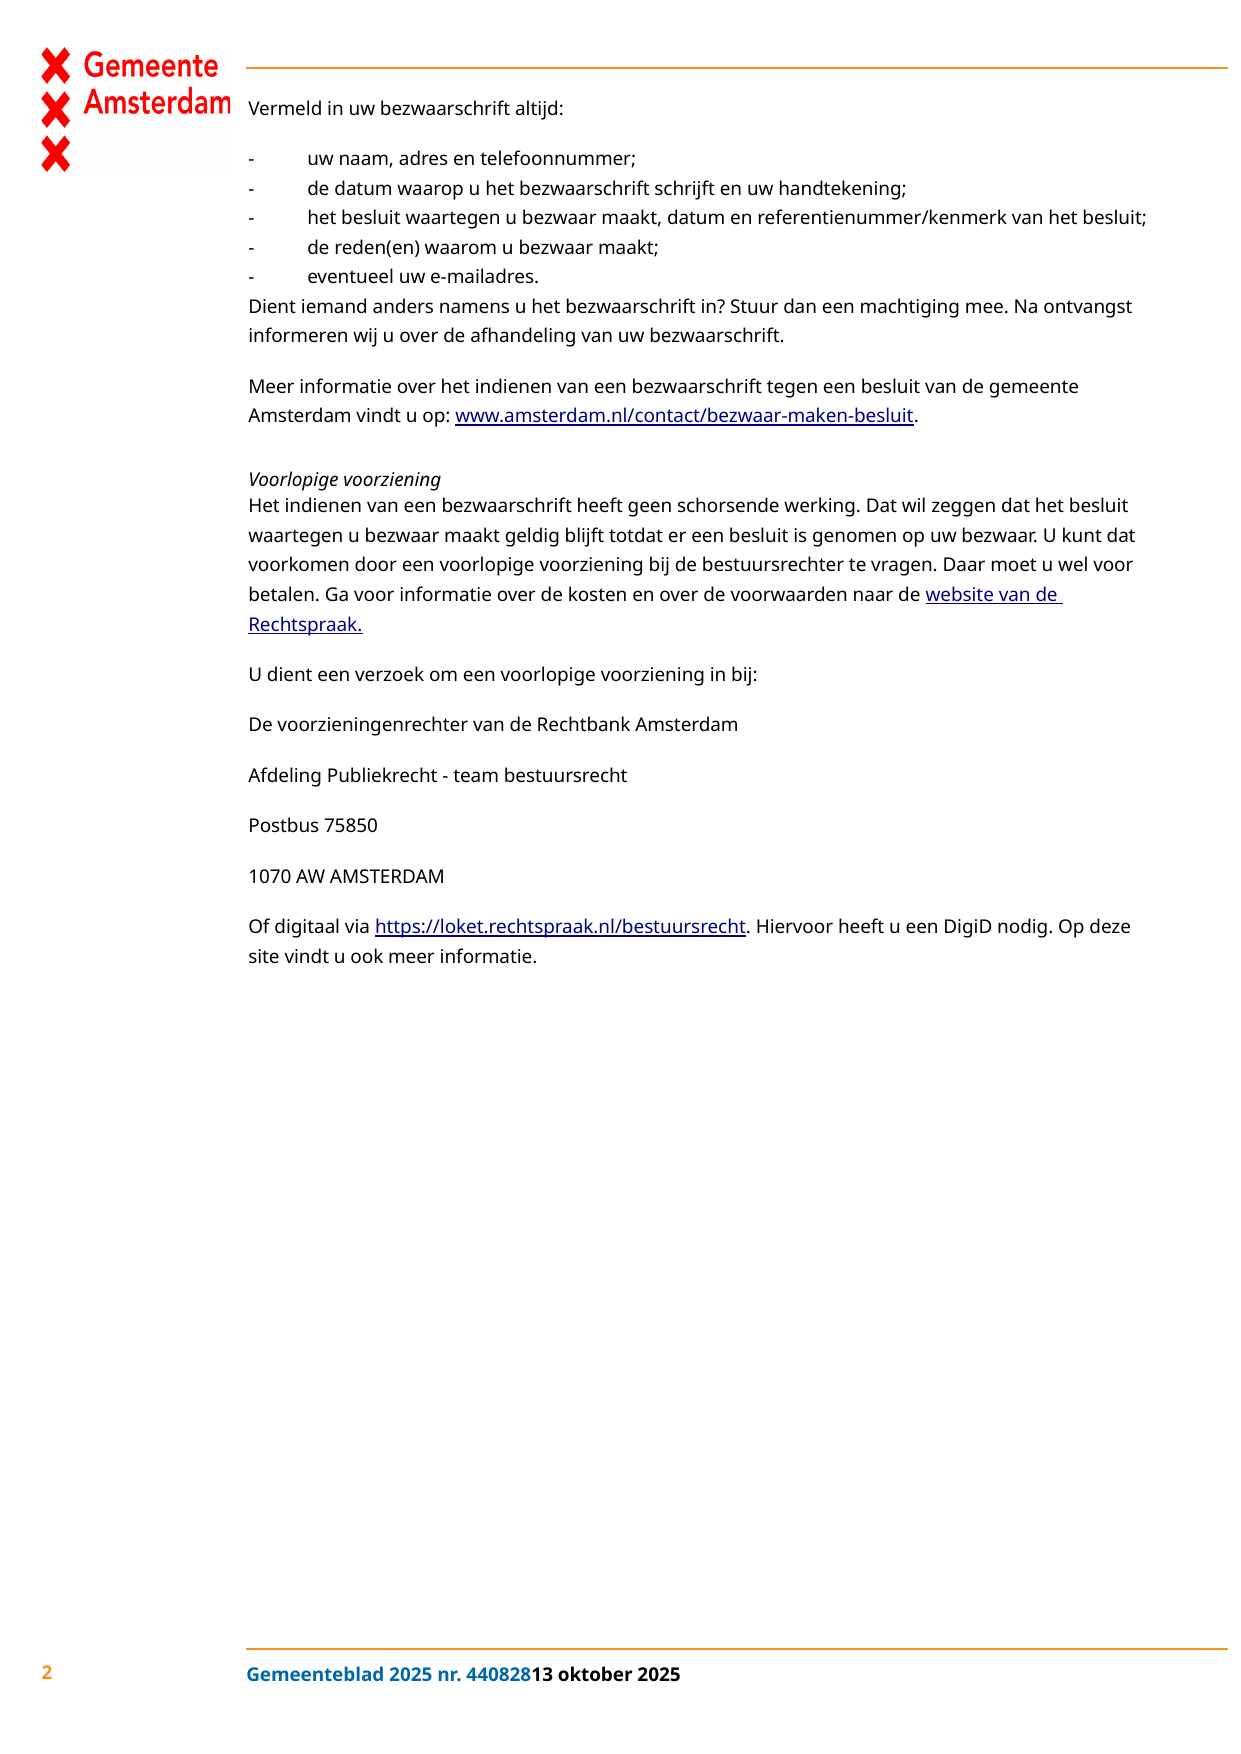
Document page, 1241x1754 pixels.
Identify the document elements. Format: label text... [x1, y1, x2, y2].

text 1070 AW AMSTERDAM [248, 863, 1152, 888]
text Afdeling Publiekrecht - team bestuursrecht [248, 762, 1152, 788]
list uw naam, adres en telefoonnummer; [248, 145, 1152, 171]
text Voorlopige voorziening [248, 467, 1152, 492]
text Vermeld in uw bezwaarschrift altijd: [248, 95, 1152, 121]
list de datum waarop u het bezwaarschrift schrijft en uw handtekening; [248, 175, 1152, 201]
picture [41, 47, 231, 172]
list de reden(en) waarom u bezwaar maakt; [248, 234, 1152, 260]
text Het indienen van een bezwaarschrift heeft geen schorsende werking. Dat wil zeggen dat het besluit waartegen u bezwaar maakt geldig blijft totdat er een besluit is genomen op uw bezwaar. U kunt dat voorkomen door een voorlopige voorziening bij de bestuursrechter te vragen. Daar moet u wel voor betalen. Ga voor informatie over de kosten en over de voorwaarden naar de website van de Rechtspraak. [248, 492, 1152, 636]
list eventueel uw e-mailadres. [248, 263, 1152, 289]
text U dient een verzoek om een voorlopige voorziening in bij: [248, 661, 1152, 687]
text Of digitaal via https://loket.rechtspraak.nl/bestuursrecht. Hiervoor heeft u een DigiD nodig. Op deze site vindt u ook meer informatie. [248, 913, 1152, 968]
text Meer informatie over het indienen van een bezwaarschrift tegen een besluit van de gemeente Amsterdam vindt u op: www.amsterdam.nl/contact/bezwaar-maken-besluit. [248, 373, 1152, 428]
text De voorzieningenrechter van de Rechtbank Amsterdam [248, 712, 1152, 737]
text Postbus 75850 [248, 812, 1152, 838]
list het besluit waartegen u bezwaar maakt, datum en referentienummer/kenmerk van het besluit; [248, 204, 1152, 230]
text Dient iemand anders namens u het bezwaarschrift in? Stuur dan een machtiging mee. Na ontvangst informeren wij u over de afhandeling van uw bezwaarschrift. [248, 293, 1152, 348]
